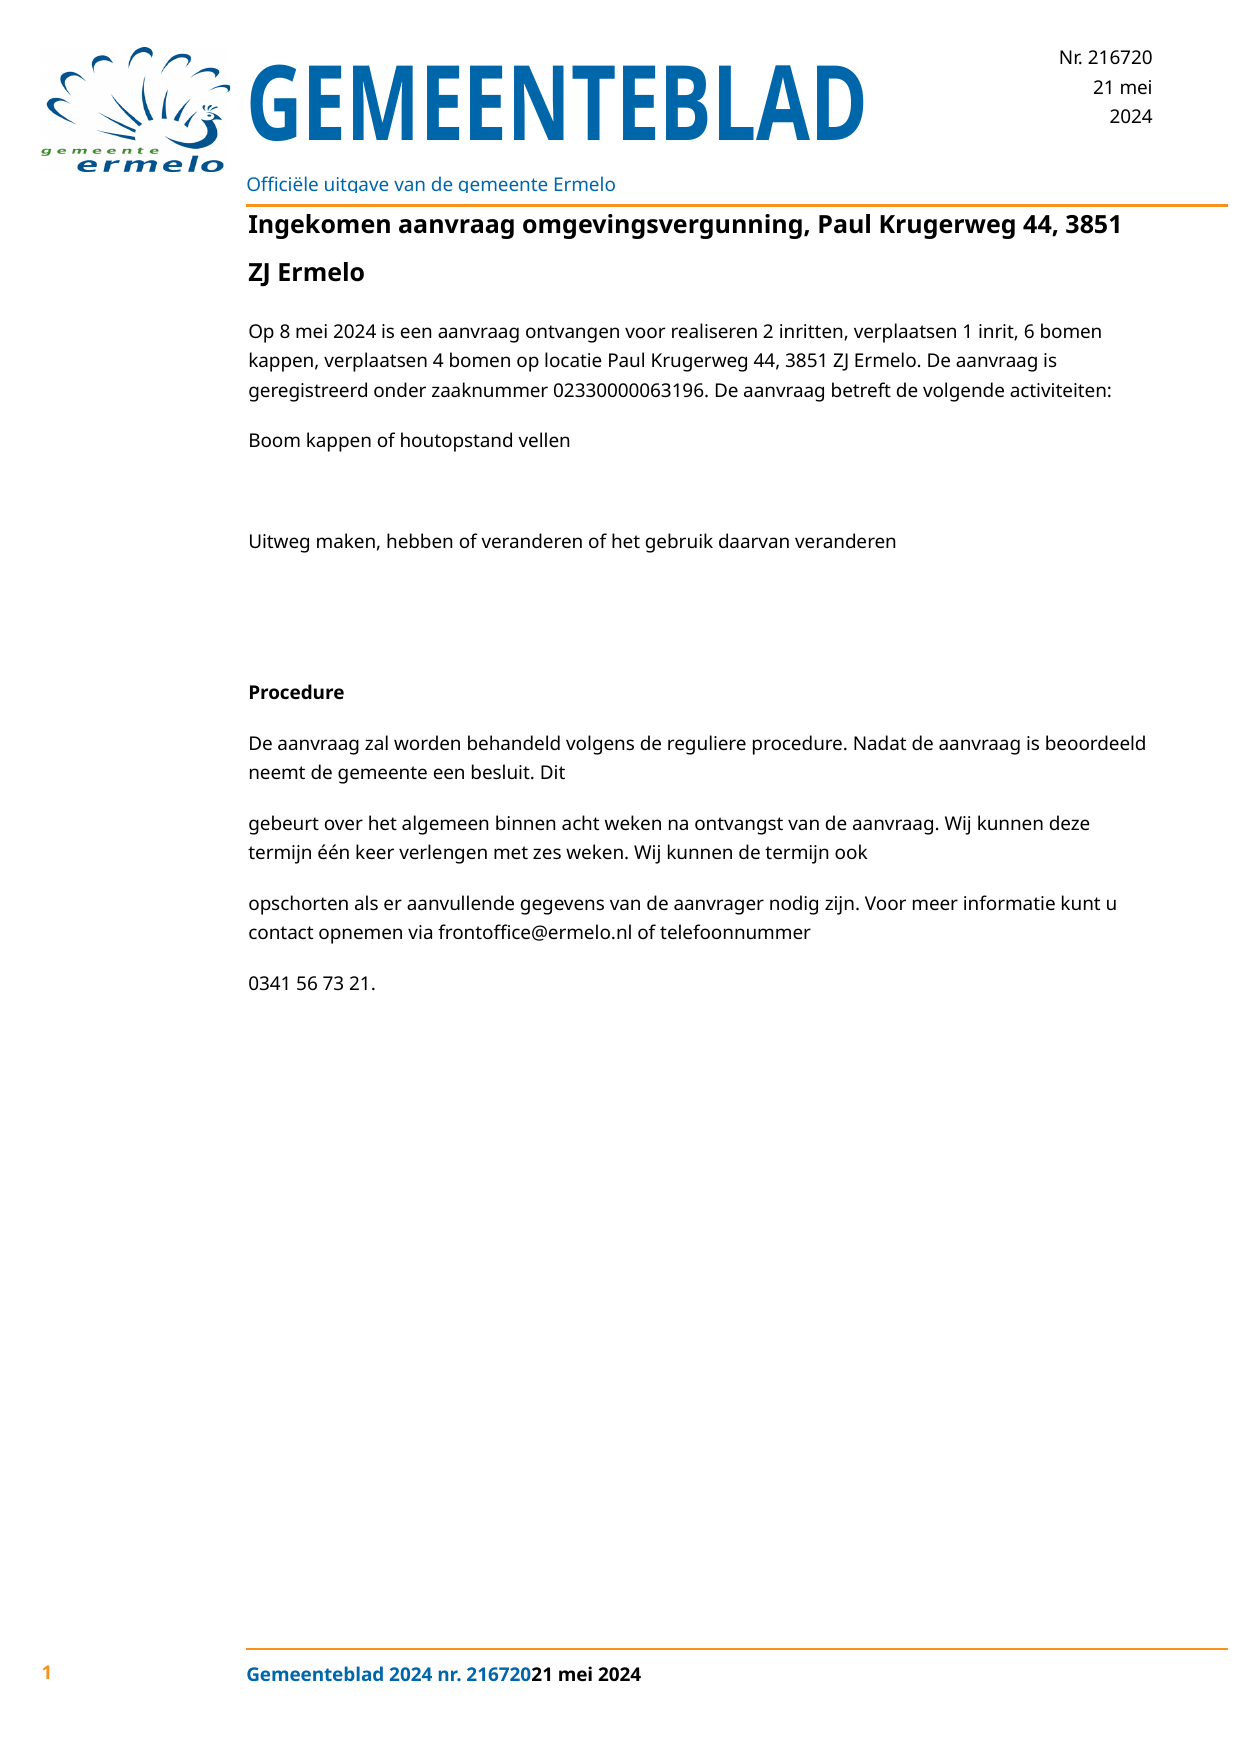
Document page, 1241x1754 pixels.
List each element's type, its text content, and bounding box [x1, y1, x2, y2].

text Uitweg maken, hebben of veranderen of het gebruik daarvan veranderen [248, 528, 1152, 554]
picture [41, 47, 231, 172]
text Procedure [248, 679, 1152, 705]
text Boom kappen of houtopstand vellen [248, 427, 1152, 453]
text De aanvraag zal worden behandeld volgens de reguliere procedure. Nadat de aanvraag is beoordeeld neemt de gemeente een besluit. Dit [248, 730, 1152, 785]
text Ingekomen aanvraag omgevingsvergunning, Paul Krugerweg 44, 3851 ZJ Ermelo [248, 207, 1152, 288]
text opschorten als er aanvullende gegevens van de aanvrager nodig zijn. Voor meer informatie kunt u contact opnemen via frontoffice@ermelo.nl of telefoonnummer [248, 890, 1152, 945]
text gebeurt over het algemeen binnen acht weken na ontvangst van de aanvraag. Wij kunnen deze termijn één keer verlengen met zes weken. Wij kunnen de termijn ook [248, 810, 1152, 865]
text Op 8 mei 2024 is een aanvraag ontvangen voor realiseren 2 inritten, verplaatsen 1 inrit, 6 bomen kappen, verplaatsen 4 bomen op locatie Paul Krugerweg 44, 3851 ZJ Ermelo. De aanvraag is geregistreerd onder zaaknummer 02330000063196. De aanvraag betreft de volgende activiteiten: [248, 318, 1152, 403]
text 0341 56 73 21. [248, 970, 1152, 996]
